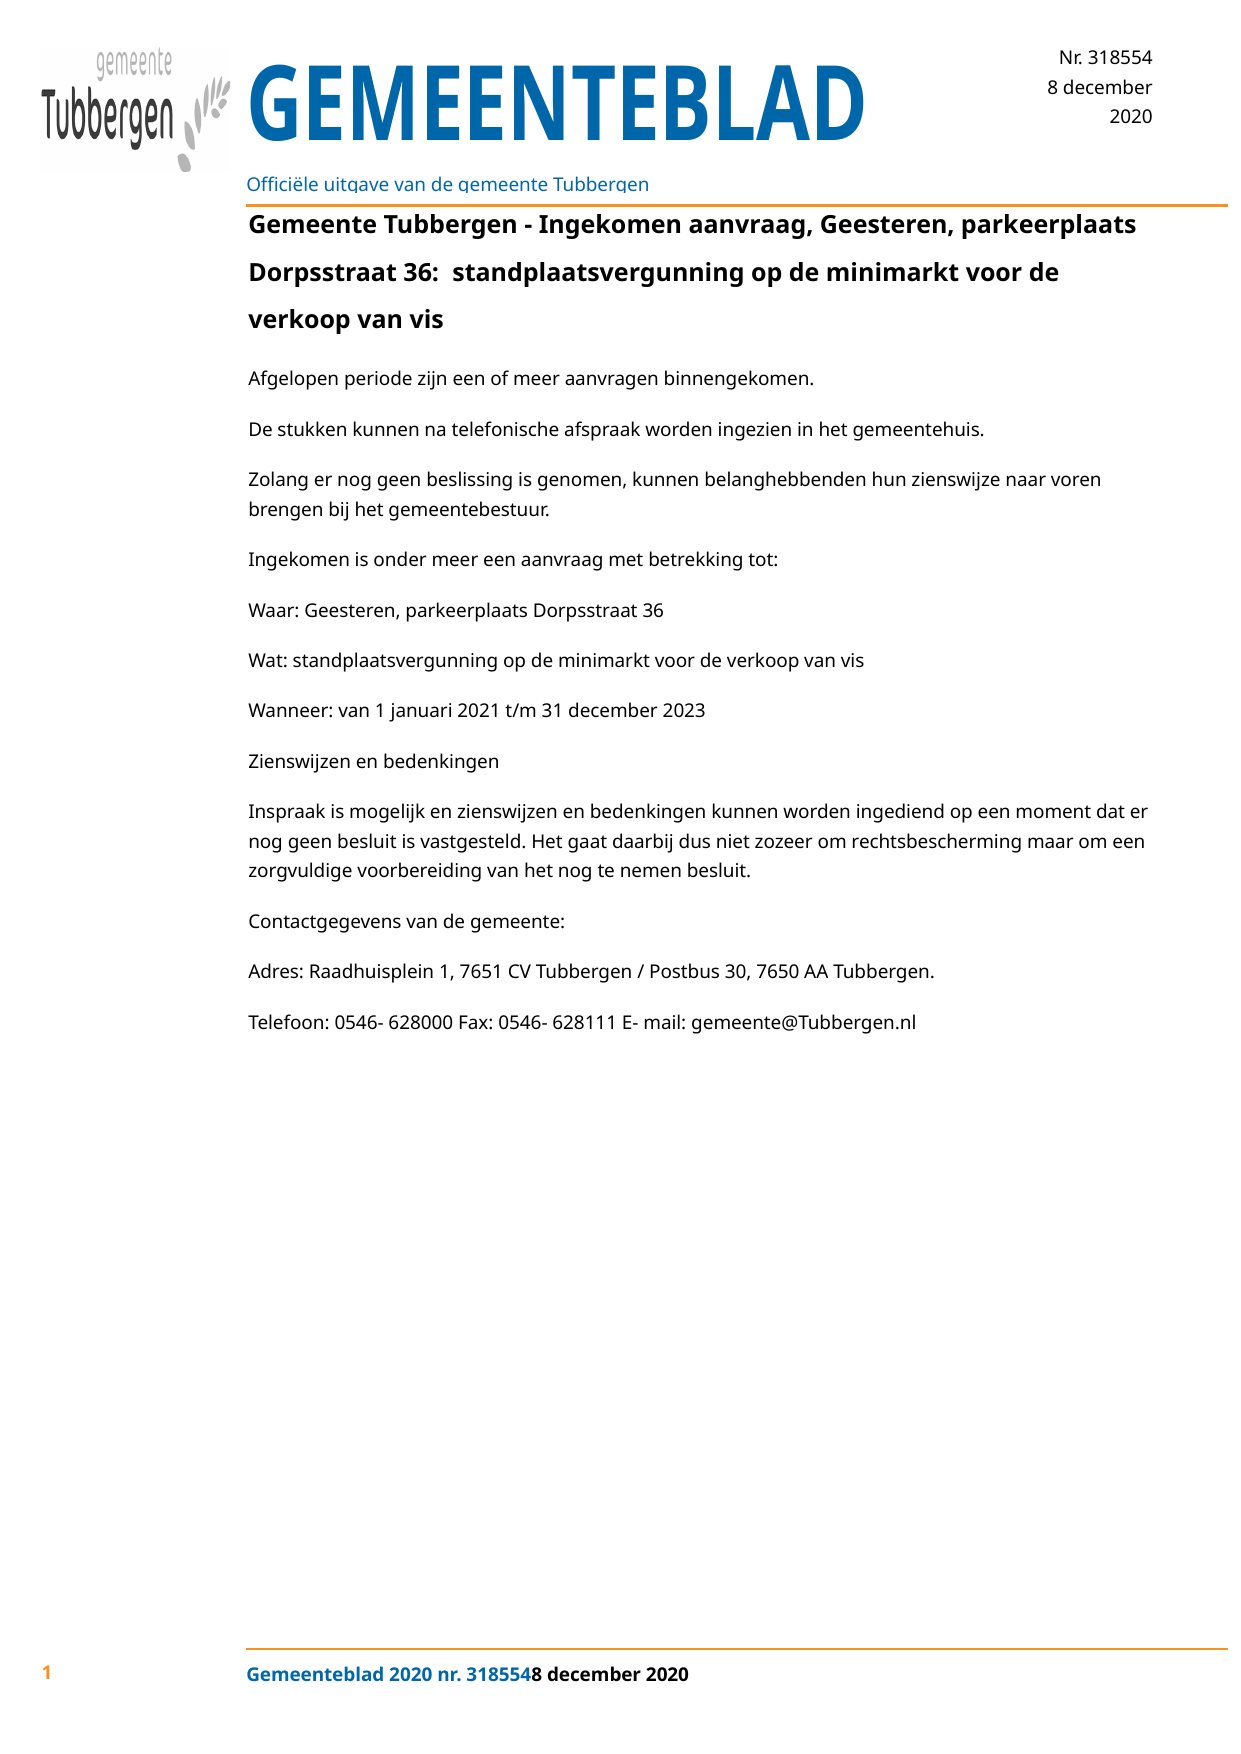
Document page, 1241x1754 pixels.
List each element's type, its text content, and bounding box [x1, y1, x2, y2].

text De stukken kunnen na telefonische afspraak worden ingezien in het gemeentehuis. [248, 416, 1152, 442]
text Waar: Geesteren, parkeerplaats Dorpsstraat 36 [248, 597, 1152, 622]
text Afgelopen periode zijn een of meer aanvragen binnengekomen. [248, 366, 1152, 391]
text Inspraak is mogelijk en zienswijzen en bedenkingen kunnen worden ingediend op een moment dat er nog geen besluit is vastgesteld. Het gaat daarbij dus niet zozeer om rechtsbescherming maar om een zorgvuldige voorbereiding van het nog te nemen besluit. [248, 798, 1152, 883]
text Adres: Raadhuisplein 1, 7651 CV Tubbergen / Postbus 30, 7650 AA Tubbergen. [248, 958, 1152, 984]
text Wanneer: van 1 januari 2021 t/m 31 december 2023 [248, 698, 1152, 723]
picture [41, 47, 231, 172]
text Ingekomen is onder meer een aanvraag met betrekking tot: [248, 546, 1152, 572]
text Wat: standplaatsvergunning op de minimarkt voor de verkoop van vis [248, 647, 1152, 673]
text Zienswijzen en bedenkingen [248, 748, 1152, 774]
text Telefoon: 0546- 628000 Fax: 0546- 628111 E- mail: gemeente@Tubbergen.nl [248, 1009, 1152, 1034]
text Zolang er nog geen beslissing is genomen, kunnen belanghebbenden hun zienswijze naar voren brengen bij het gemeentebestuur. [248, 466, 1152, 522]
text Contactgegevens van de gemeente: [248, 908, 1152, 934]
text Gemeente Tubbergen - Ingekomen aanvraag, Geesteren, parkeerplaats Dorpsstraat 36: standplaatsvergunning op de minimarkt voor de verkoop van vis [248, 207, 1152, 336]
